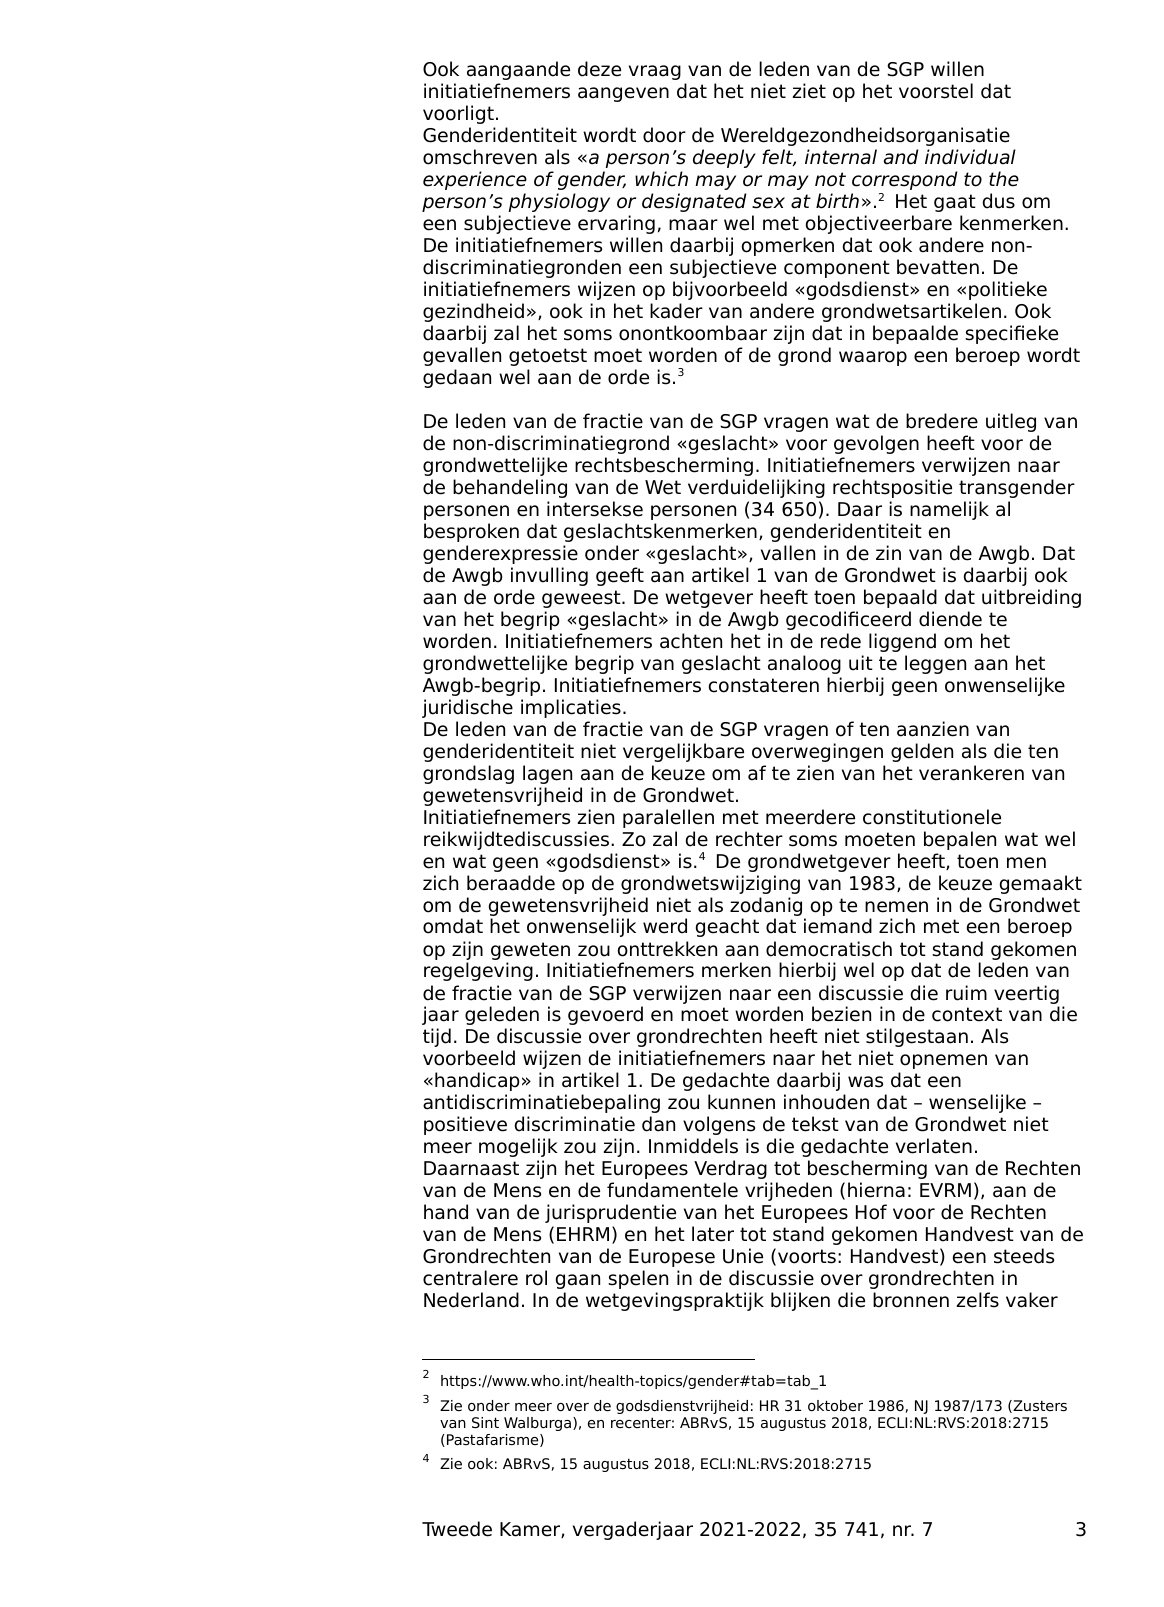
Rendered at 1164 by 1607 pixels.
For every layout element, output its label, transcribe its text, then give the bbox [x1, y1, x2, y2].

text Genderidentiteit wordt door de Wereldgezondheidsorganisatie omschreven als «a person’s deeply felt, internal and individual experience of gender, which may or may not correspond to the person’s physiology or designated sex at birth». Het gaat dus om een subjectieve ervaring, maar wel met objectiveerbare kenmerken. De initiatiefnemers willen daarbij opmerken dat ook andere non-discriminatiegronden een subjectieve component bevatten. De initiatiefnemers wijzen op bijvoorbeeld «godsdienst» en «politieke gezindheid», ook in het kader van andere grondwetsartikelen. Ook daarbij zal het soms onontkoombaar zijn dat in bepaalde specifieke gevallen getoetst moet worden of de grond waarop een beroep wordt gedaan wel aan de orde is. [422, 125, 1087, 389]
text Ook aangaande deze vraag van de leden van de SGP willen initiatiefnemers aangeven dat het niet ziet op het voorstel dat voorligt. [422, 59, 1087, 125]
text https://www.who.int/health-topics/gender#tab=tab_1 [422, 1368, 1087, 1391]
text Zie onder meer over de godsdienstvrijheid: HR 31 oktober 1986, NJ 1987/173 (Zusters van Sint Walburga), en recenter: ABRvS, 15 augustus 2018, ECLI:NL:RVS:2018:2715 (Pastafarisme) [422, 1393, 1087, 1449]
text Daarnaast zijn het Europees Verdrag tot bescherming van de Rechten van de Mens en de fundamentele vrijheden (hierna: EVRM), aan de hand van de jurisprudentie van het Europees Hof voor de Rechten van de Mens (EHRM) en het later tot stand gekomen Handvest van de Grondrechten van de Europese Unie (voorts: Handvest) een steeds centralere rol gaan spelen in de discussie over grondrechten in Nederland. In de wetgevingspraktijk blijken die bronnen zelfs vaker [422, 1158, 1087, 1312]
text Zie ook: ABRvS, 15 augustus 2018, ECLI:NL:RVS:2018:2715 [422, 1452, 1087, 1474]
text Initiatiefnemers zien paralellen met meerdere constitutionele reikwijdtediscussies. Zo zal de rechter soms moeten bepalen wat wel en wat geen «godsdienst» is. De grondwetgever heeft, toen men zich beraadde op de grondwetswijziging van 1983, de keuze gemaakt om de gewetensvrijheid niet als zodanig op te nemen in de Grondwet omdat het onwenselijk werd geacht dat iemand zich met een beroep op zijn geweten zou onttrekken aan democratisch tot stand gekomen regelgeving. Initiatiefnemers merken hierbij wel op dat de leden van de fractie van de SGP verwijzen naar een discussie die ruim veertig jaar geleden is gevoerd en moet worden bezien in de context van die tijd. De discussie over grondrechten heeft niet stilgestaan. Als voorbeeld wijzen de initiatiefnemers naar het niet opnemen van «handicap» in artikel 1. De gedachte daarbij was dat een antidiscriminatiebepaling zou kunnen inhouden dat – wenselijke – positieve discriminatie dan volgens de tekst van de Grondwet niet meer mogelijk zou zijn. Inmiddels is die gedachte verlaten. [422, 807, 1087, 1158]
text De leden van de fractie van de SGP vragen of ten aanzien van genderidentiteit niet vergelijkbare overwegingen gelden als die ten grondslag lagen aan de keuze om af te zien van het verankeren van gewetensvrijheid in de Grondwet. [422, 719, 1087, 807]
text De leden van de fractie van de SGP vragen wat de bredere uitleg van de non-discriminatiegrond «geslacht» voor gevolgen heeft voor de grondwettelijke rechtsbescherming. Initiatiefnemers verwijzen naar de behandeling van de Wet verduidelijking rechtspositie transgender personen en intersekse personen (34 650). Daar is namelijk al besproken dat geslachtskenmerken, genderidentiteit en genderexpressie onder «geslacht», vallen in de zin van de Awgb. Dat de Awgb invulling geeft aan artikel 1 van de Grondwet is daarbij ook aan de orde geweest. De wetgever heeft toen bepaald dat uitbreiding van het begrip «geslacht» in de Awgb gecodificeerd diende te worden. Initiatiefnemers achten het in de rede liggend om het grondwettelijke begrip van geslacht analoog uit te leggen aan het Awgb-begrip. Initiatiefnemers constateren hierbij geen onwenselijke juridische implicaties. [422, 411, 1087, 719]
